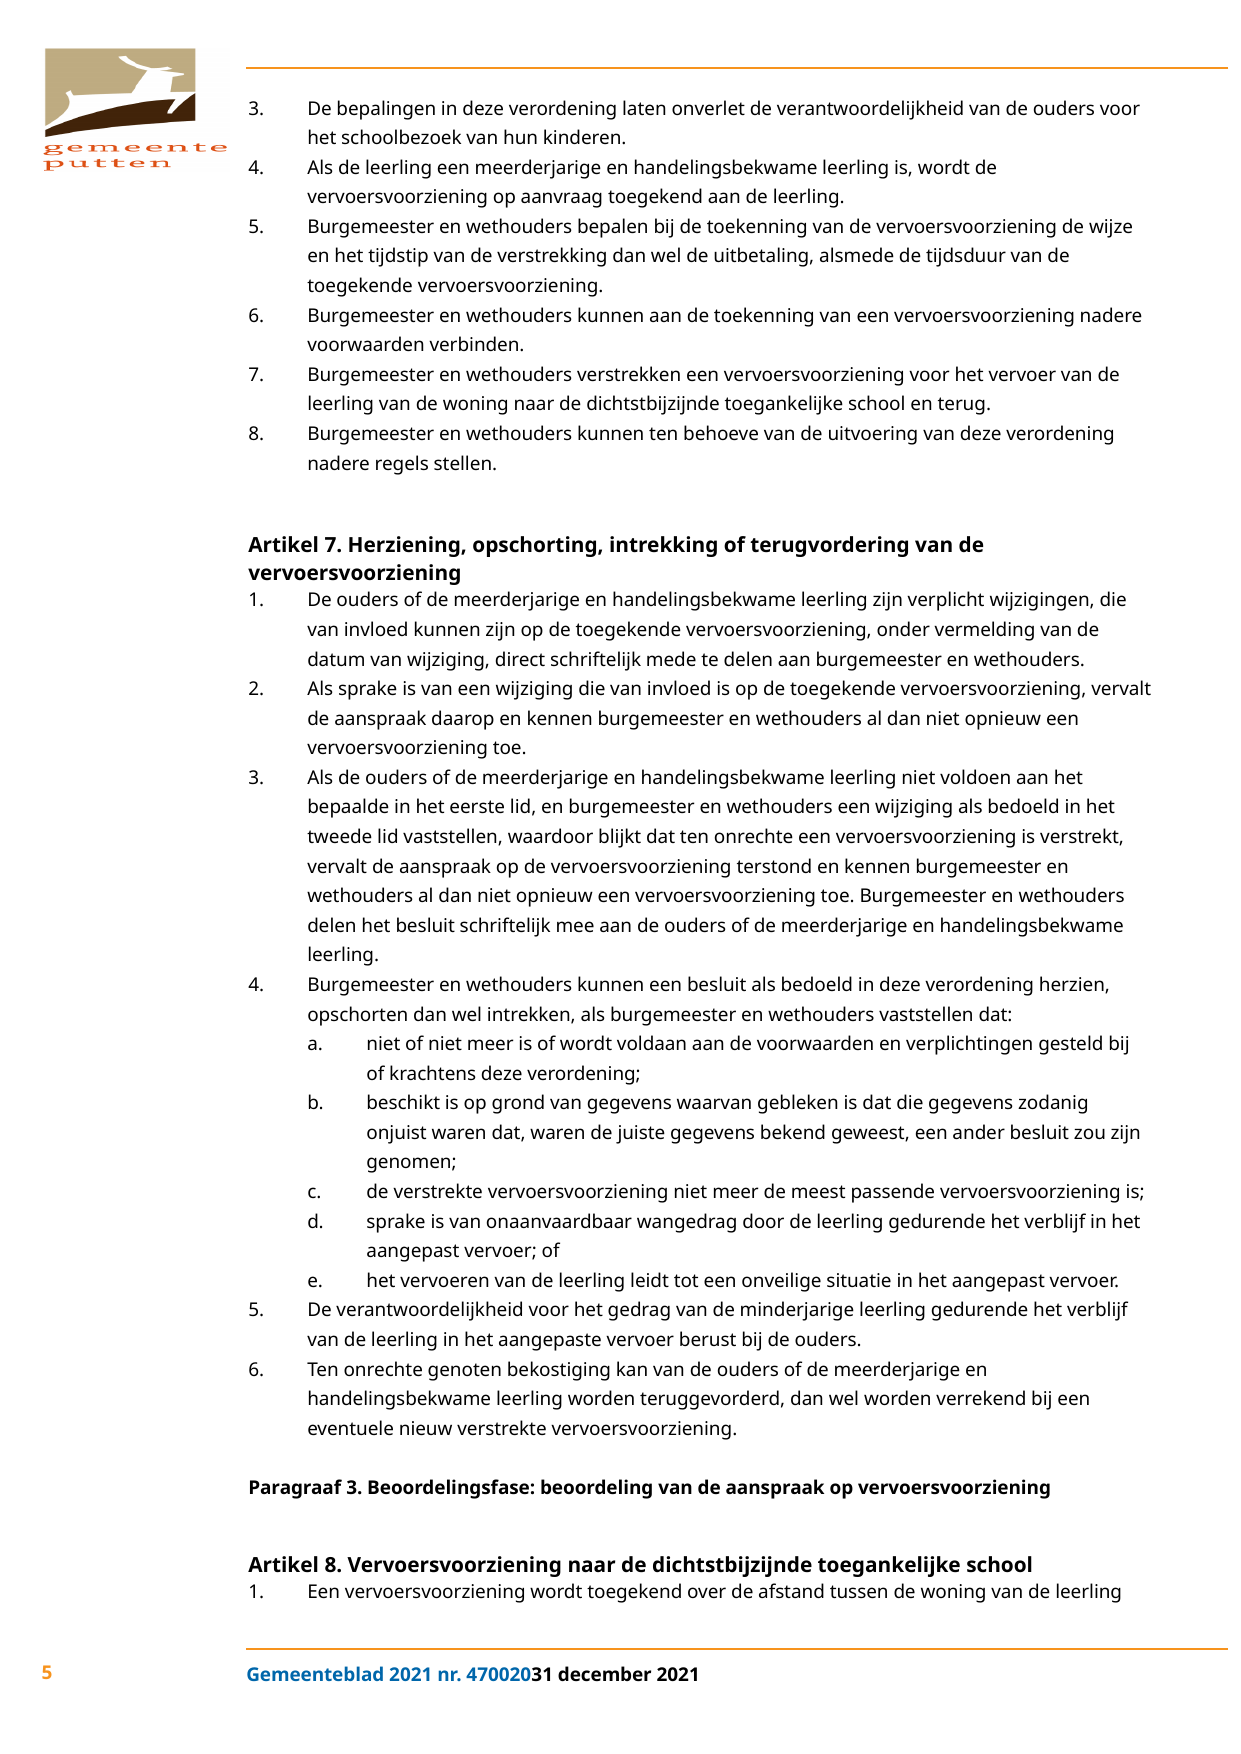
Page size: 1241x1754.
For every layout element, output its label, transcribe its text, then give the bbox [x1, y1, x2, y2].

list Als de ouders of de meerderjarige en handelingsbekwame leerling niet voldoen aan het bepaalde in het eerste lid, en burgemeester en wethouders een wijziging als bedoeld in het tweede lid vaststellen, waardoor blijkt dat ten onrechte een vervoersvoorziening is verstrekt, vervalt de aanspraak op de vervoersvoorziening terstond en kennen burgemeester en wethouders al dan niet opnieuw een vervoersvoorziening toe. Burgemeester en wethouders delen het besluit schriftelijk mee aan de ouders of de meerderjarige en handelingsbekwame leerling. [248, 764, 1152, 967]
list Burgemeester en wethouders kunnen aan de toekenning van een vervoersvoorziening nadere voorwaarden verbinden. [248, 302, 1152, 357]
list De bepalingen in deze verordening laten onverlet de verantwoordelijkheid van de ouders voor het schoolbezoek van hun kinderen. [248, 95, 1152, 150]
list Een vervoersvoorziening wordt toegekend over de afstand tussen de woning van de leerling [248, 1579, 1152, 1604]
list sprake is van onaanvaardbaar wangedrag door de leerling gedurende het verblijf in het aangepast vervoer; of [307, 1208, 1152, 1263]
list beschikt is op grond van gegevens waarvan gebleken is dat die gegevens zodanig onjuist waren dat, waren de juiste gegevens bekend geweest, een ander besluit zou zijn genomen; [307, 1089, 1152, 1174]
text Artikel 8. Vervoersvoorziening naar de dichtstbijzijnde toegankelijke school [248, 1550, 1152, 1579]
picture [41, 47, 231, 172]
list niet of niet meer is of wordt voldaan aan de voorwaarden en verplichtingen gesteld bij of krachtens deze verordening; [307, 1030, 1152, 1086]
list Burgemeester en wethouders kunnen een besluit als bedoeld in deze verordening herzien, opschorten dan wel intrekken, als burgemeester en wethouders vaststellen dat: [248, 971, 1152, 1027]
list De ouders of de meerderjarige en handelingsbekwame leerling zijn verplicht wijzigingen, die van invloed kunnen zijn op de toegekende vervoersvoorziening, onder vermelding van de datum van wijziging, direct schriftelijk mede te delen aan burgemeester en wethouders. [248, 587, 1152, 672]
list Als de leerling een meerderjarige en handelingsbekwame leerling is, wordt de vervoersvoorziening op aanvraag toegekend aan de leerling. [248, 154, 1152, 209]
list Burgemeester en wethouders bepalen bij de toekenning van de vervoersvoorziening de wijze en het tijdstip van de verstrekking dan wel de uitbetaling, alsmede de tijdsduur van de toegekende vervoersvoorziening. [248, 213, 1152, 298]
list De verantwoordelijkheid voor het gedrag van de minderjarige leerling gedurende het verblijf van de leerling in het aangepaste vervoer berust bij de ouders. [248, 1297, 1152, 1352]
list Burgemeester en wethouders kunnen ten behoeve van de uitvoering van deze verordening nadere regels stellen. [248, 420, 1152, 476]
list Burgemeester en wethouders verstrekken een vervoersvoorziening voor het vervoer van de leerling van de woning naar de dichtstbijzijnde toegankelijke school en terug. [248, 361, 1152, 416]
list het vervoeren van de leerling leidt tot een onveilige situatie in het aangepast vervoer. [307, 1267, 1152, 1293]
text Paragraaf 3. Beoordelingsfase: beoordeling van de aanspraak op vervoersvoorziening [248, 1474, 1152, 1500]
list Als sprake is van een wijziging die van invloed is op de toegekende vervoersvoorziening, vervalt de aanspraak daarop en kennen burgemeester en wethouders al dan niet opnieuw een vervoersvoorziening toe. [248, 675, 1152, 760]
text Artikel 7. Herziening, opschorting, intrekking of terugvordering van de vervoersvoorziening [248, 530, 1152, 587]
list de verstrekte vervoersvoorziening niet meer de meest passende vervoersvoorziening is; [307, 1178, 1152, 1204]
list Ten onrechte genoten bekostiging kan van de ouders of de meerderjarige en handelingsbekwame leerling worden teruggevorderd, dan wel worden verrekend bij een eventuele nieuw verstrekte vervoersvoorziening. [248, 1356, 1152, 1441]
